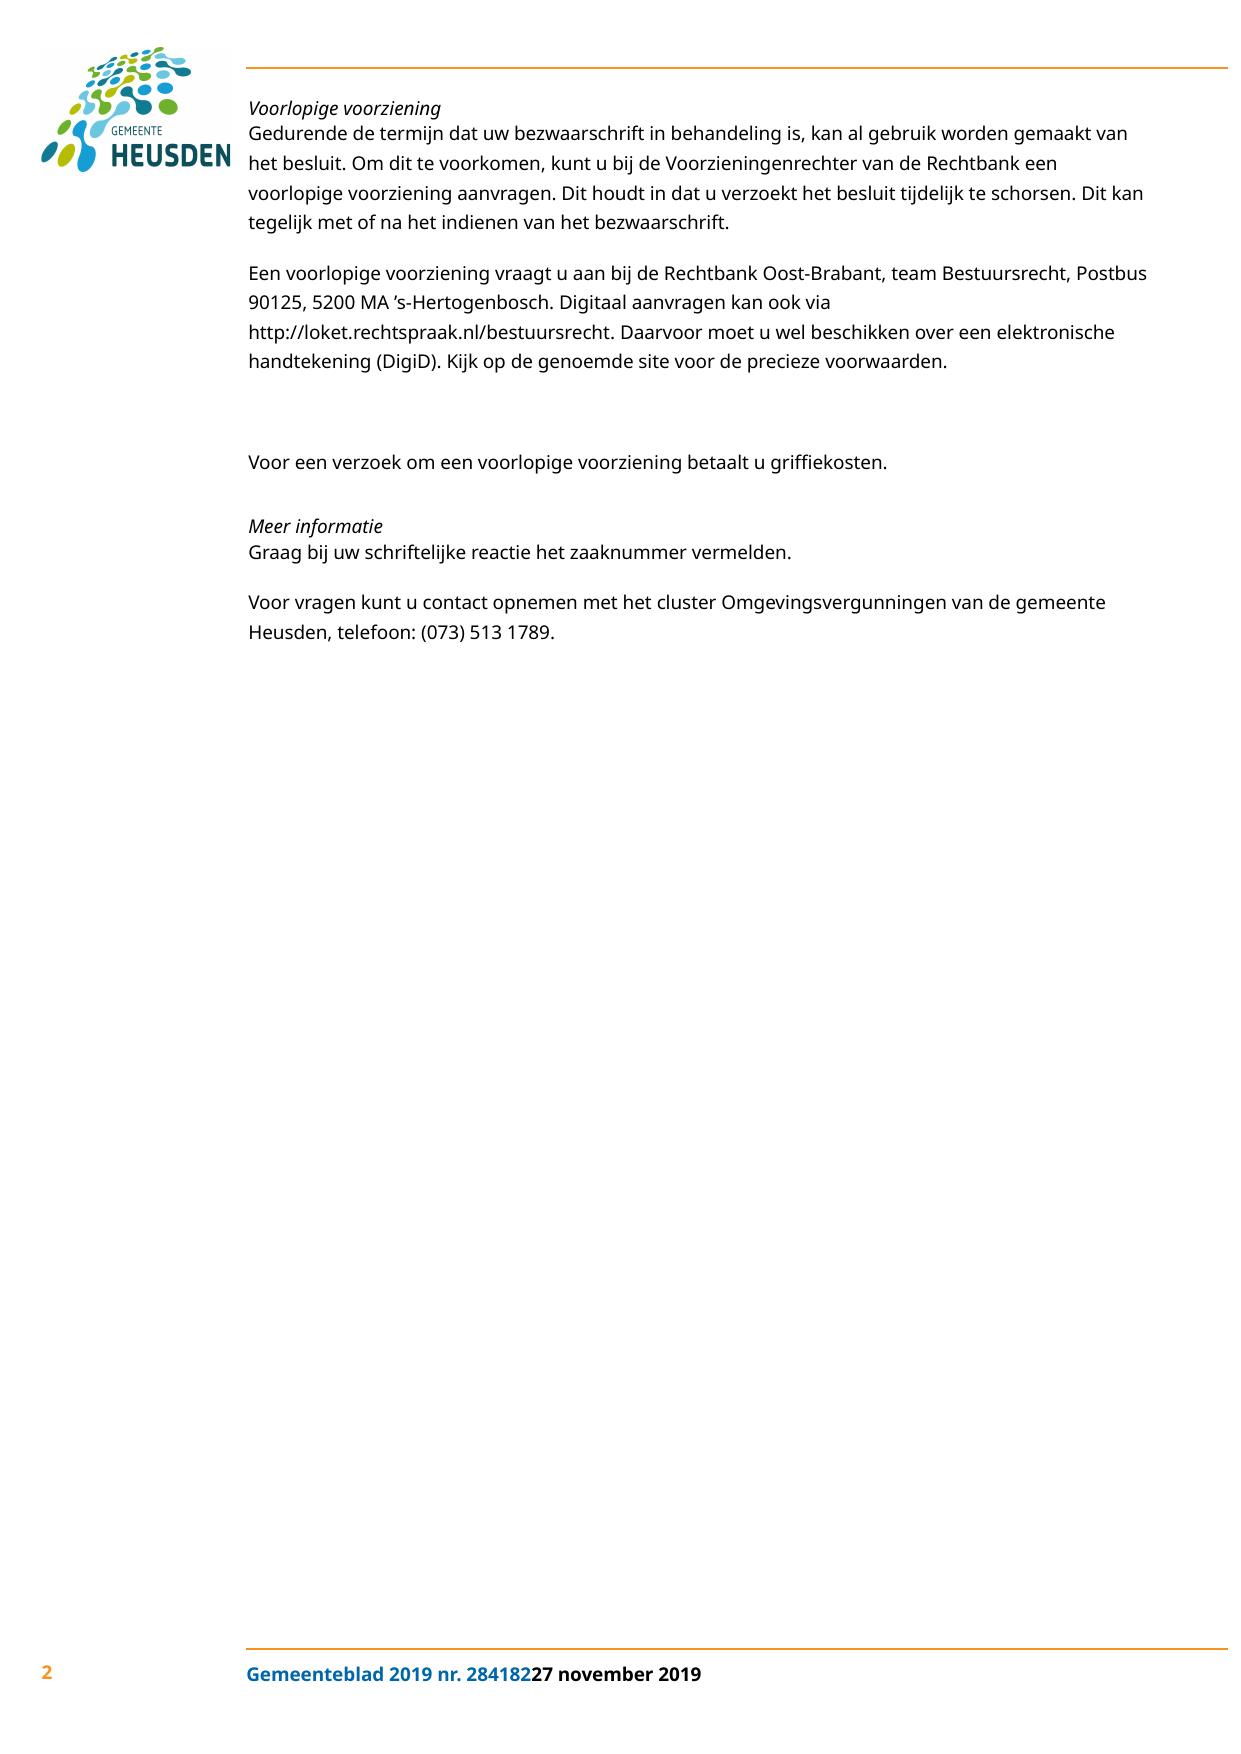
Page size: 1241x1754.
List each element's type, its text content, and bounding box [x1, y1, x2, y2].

text Voorlopige voorziening [248, 95, 1152, 121]
picture [41, 47, 231, 172]
text Meer informatie [248, 513, 1152, 539]
text Gedurende de termijn dat uw bezwaarschrift in behandeling is, kan al gebruik worden gemaakt van het besluit. Om dit te voorkomen, kunt u bij de Voorzieningenrechter van de Rechtbank een voorlopige voorziening aanvragen. Dit houdt in dat u verzoekt het besluit tijdelijk te schorsen. Dit kan tegelijk met of na het indienen van het bezwaarschrift. [248, 121, 1152, 235]
text Een voorlopige voorziening vraagt u aan bij de Rechtbank Oost-Brabant, team Bestuursrecht, Postbus 90125, 5200 MA ’s-Hertogenbosch. Digitaal aanvragen kan ook via http://loket.rechtspraak.nl/bestuursrecht. Daarvoor moet u wel beschikken over een elektronische handtekening (DigiD). Kijk op de genoemde site voor de precieze voorwaarden. [248, 260, 1152, 374]
text Graag bij uw schriftelijke reactie het zaaknummer vermelden. [248, 539, 1152, 565]
text Voor vragen kunt u contact opnemen met het cluster Omgevingsvergunningen van de gemeente Heusden, telefoon: (073) 513 1789. [248, 589, 1152, 645]
text Voor een verzoek om een voorlopige voorziening betaalt u griffiekosten. [248, 449, 1152, 475]
